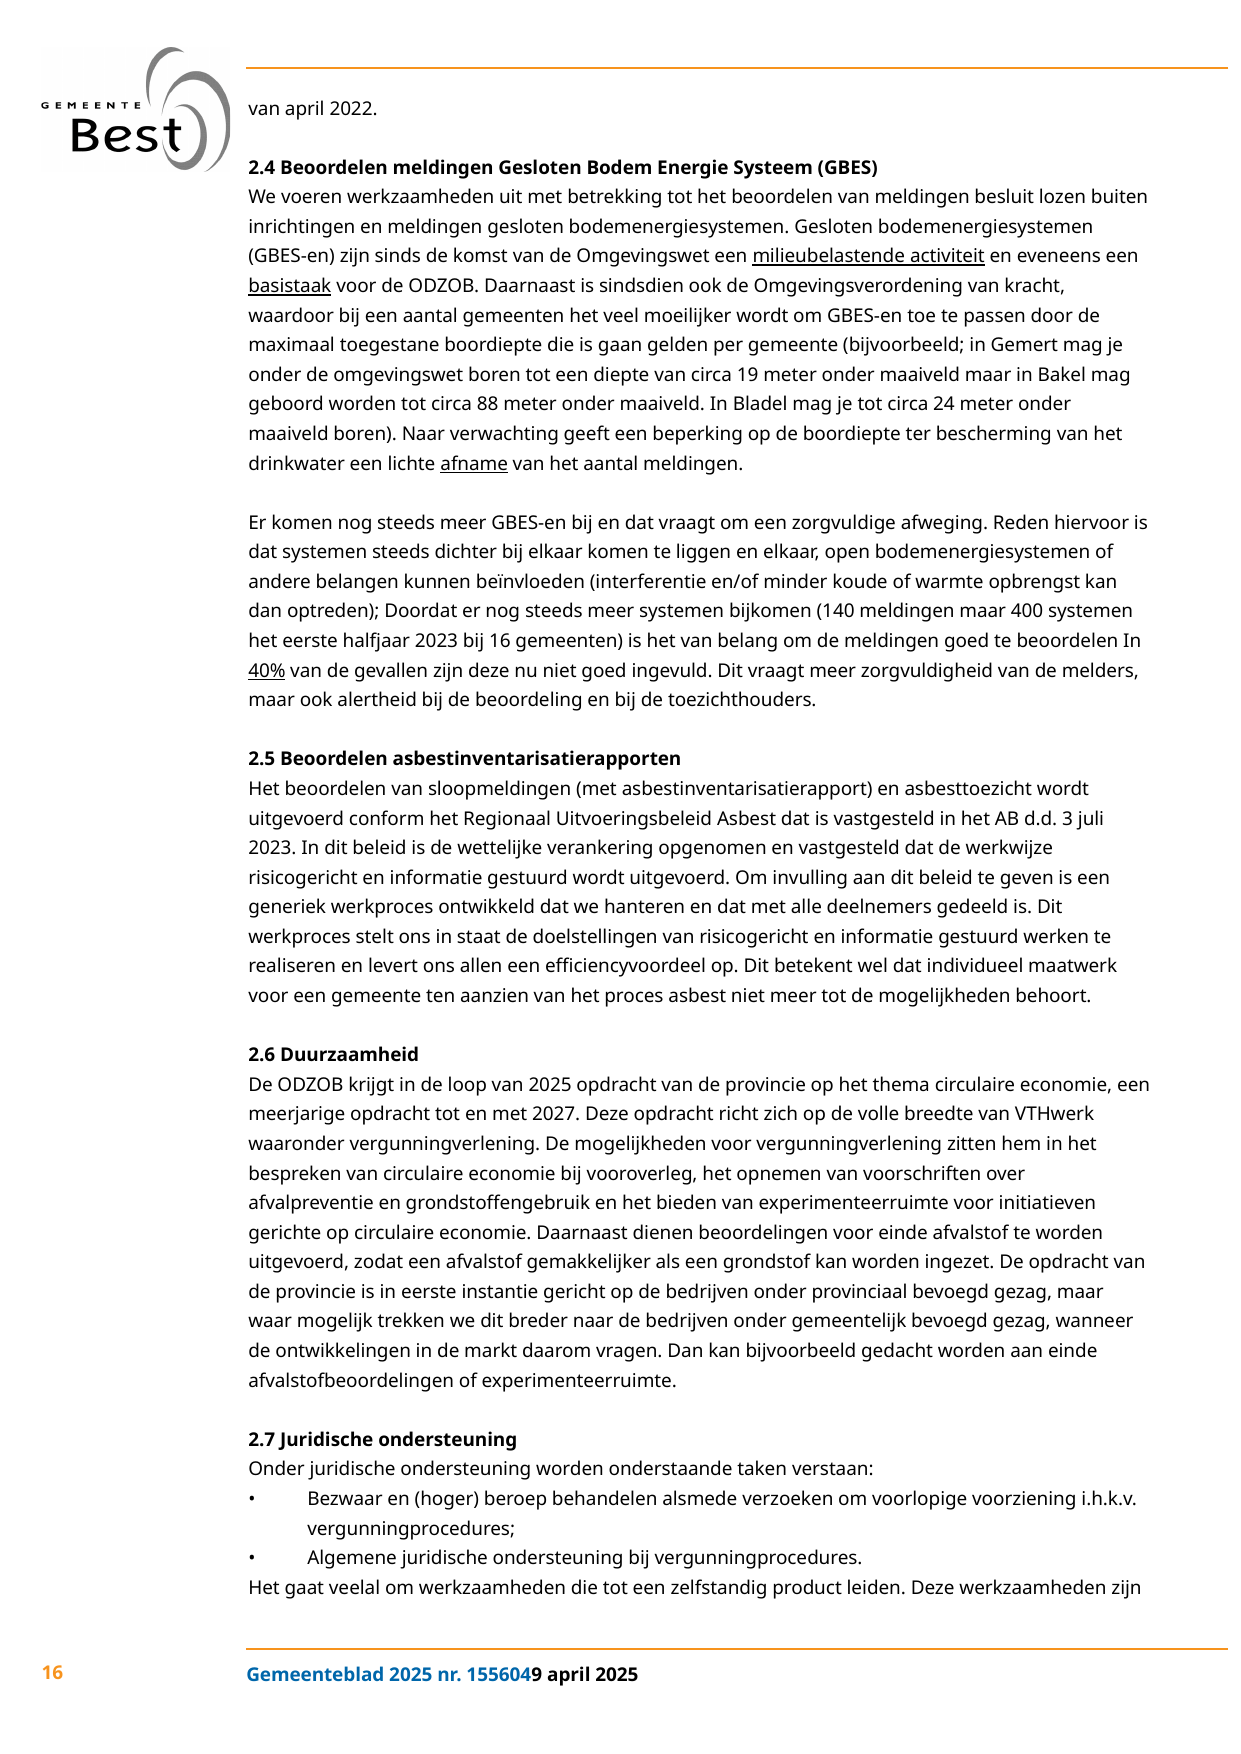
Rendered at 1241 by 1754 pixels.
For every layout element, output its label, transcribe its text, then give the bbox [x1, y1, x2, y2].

text We voeren werkzaamheden uit met betrekking tot het beoordelen van meldingen besluit lozen buiten inrichtingen en meldingen gesloten bodemenergiesystemen. Gesloten bodemenergiesystemen (GBES-en) zijn sinds de komst van de Omgevingswet een milieubelastende activiteit en eveneens een basistaak voor de ODZOB. Daarnaast is sindsdien ook de Omgevingsverordening van kracht, waardoor bij een aantal gemeenten het veel moeilijker wordt om GBES-en toe te passen door de maximaal toegestane boordiepte die is gaan gelden per gemeente (bijvoorbeeld; in Gemert mag je onder de omgevingswet boren tot een diepte van circa 19 meter onder maaiveld maar in Bakel mag geboord worden tot circa 88 meter onder maaiveld. In Bladel mag je tot circa 24 meter onder maaiveld boren). Naar verwachting geeft een beperking op de boordiepte ter bescherming van het drinkwater een lichte afname van het aantal meldingen. [248, 183, 1152, 476]
text 2.7 Juridische ondersteuning [248, 1426, 1152, 1452]
picture [41, 47, 231, 172]
text 2.5 Beoordelen asbestinventarisatierapporten [248, 746, 1152, 771]
text van april 2022. [248, 95, 1152, 121]
text Onder juridische ondersteuning worden onderstaande taken verstaan: [248, 1456, 1152, 1481]
list Bezwaar en (hoger) beroep behandelen alsmede verzoeken om voorlopige voorziening i.h.k.v. vergunningprocedures; [248, 1485, 1152, 1541]
text Er komen nog steeds meer GBES-en bij en dat vraagt om een zorgvuldige afweging. Reden hiervoor is dat systemen steeds dichter bij elkaar komen te liggen en elkaar, open bodemenergiesystemen of andere belangen kunnen beïnvloeden (interferentie en/of minder koude of warmte opbrengst kan dan optreden); Doordat er nog steeds meer systemen bijkomen (140 meldingen maar 400 systemen het eerste halfjaar 2023 bij 16 gemeenten) is het van belang om de meldingen goed te beoordelen In 40% van de gevallen zijn deze nu niet goed ingevuld. Dit vraagt meer zorgvuldigheid van de melders, maar ook alertheid bij de beoordeling en bij de toezichthouders. [248, 509, 1152, 712]
text Het beoordelen van sloopmeldingen (met asbestinventarisatierapport) en asbesttoezicht wordt uitgevoerd conform het Regionaal Uitvoeringsbeleid Asbest dat is vastgesteld in het AB d.d. 3 juli 2023. In dit beleid is de wettelijke verankering opgenomen en vastgesteld dat de werkwijze risicogericht en informatie gestuurd wordt uitgevoerd. Om invulling aan dit beleid te geven is een generiek werkproces ontwikkeld dat we hanteren en dat met alle deelnemers gedeeld is. Dit werkproces stelt ons in staat de doelstellingen van risicogericht en informatie gestuurd werken te realiseren en levert ons allen een efficiencyvoordeel op. Dit betekent wel dat individueel maatwerk voor een gemeente ten aanzien van het proces asbest niet meer tot de mogelijkheden behoort. [248, 775, 1152, 1008]
text Het gaat veelal om werkzaamheden die tot een zelfstandig product leiden. Deze werkzaamheden zijn [248, 1574, 1152, 1600]
text De ODZOB krijgt in de loop van 2025 opdracht van de provincie op het thema circulaire economie, een meerjarige opdracht tot en met 2027. Deze opdracht richt zich op de volle breedte van VTHwerk waaronder vergunningverlening. De mogelijkheden voor vergunningverlening zitten hem in het bespreken van circulaire economie bij vooroverleg, het opnemen van voorschriften over afvalpreventie en grondstoffengebruik en het bieden van experimenteerruimte voor initiatieven gerichte op circulaire economie. Daarnaast dienen beoordelingen voor einde afvalstof te worden uitgevoerd, zodat een afvalstof gemakkelijker als een grondstof kan worden ingezet. De opdracht van de provincie is in eerste instantie gericht op de bedrijven onder provinciaal bevoegd gezag, maar waar mogelijk trekken we dit breder naar de bedrijven onder gemeentelijk bevoegd gezag, wanneer de ontwikkelingen in de markt daarom vragen. Dan kan bijvoorbeeld gedacht worden aan einde afvalstofbeoordelingen of experimenteerruimte. [248, 1071, 1152, 1393]
text 2.6 Duurzaamheid [248, 1041, 1152, 1067]
text 2.4 Beoordelen meldingen Gesloten Bodem Energie Systeem (GBES) [248, 154, 1152, 180]
list Algemene juridische ondersteuning bij vergunningprocedures. [248, 1544, 1152, 1570]
